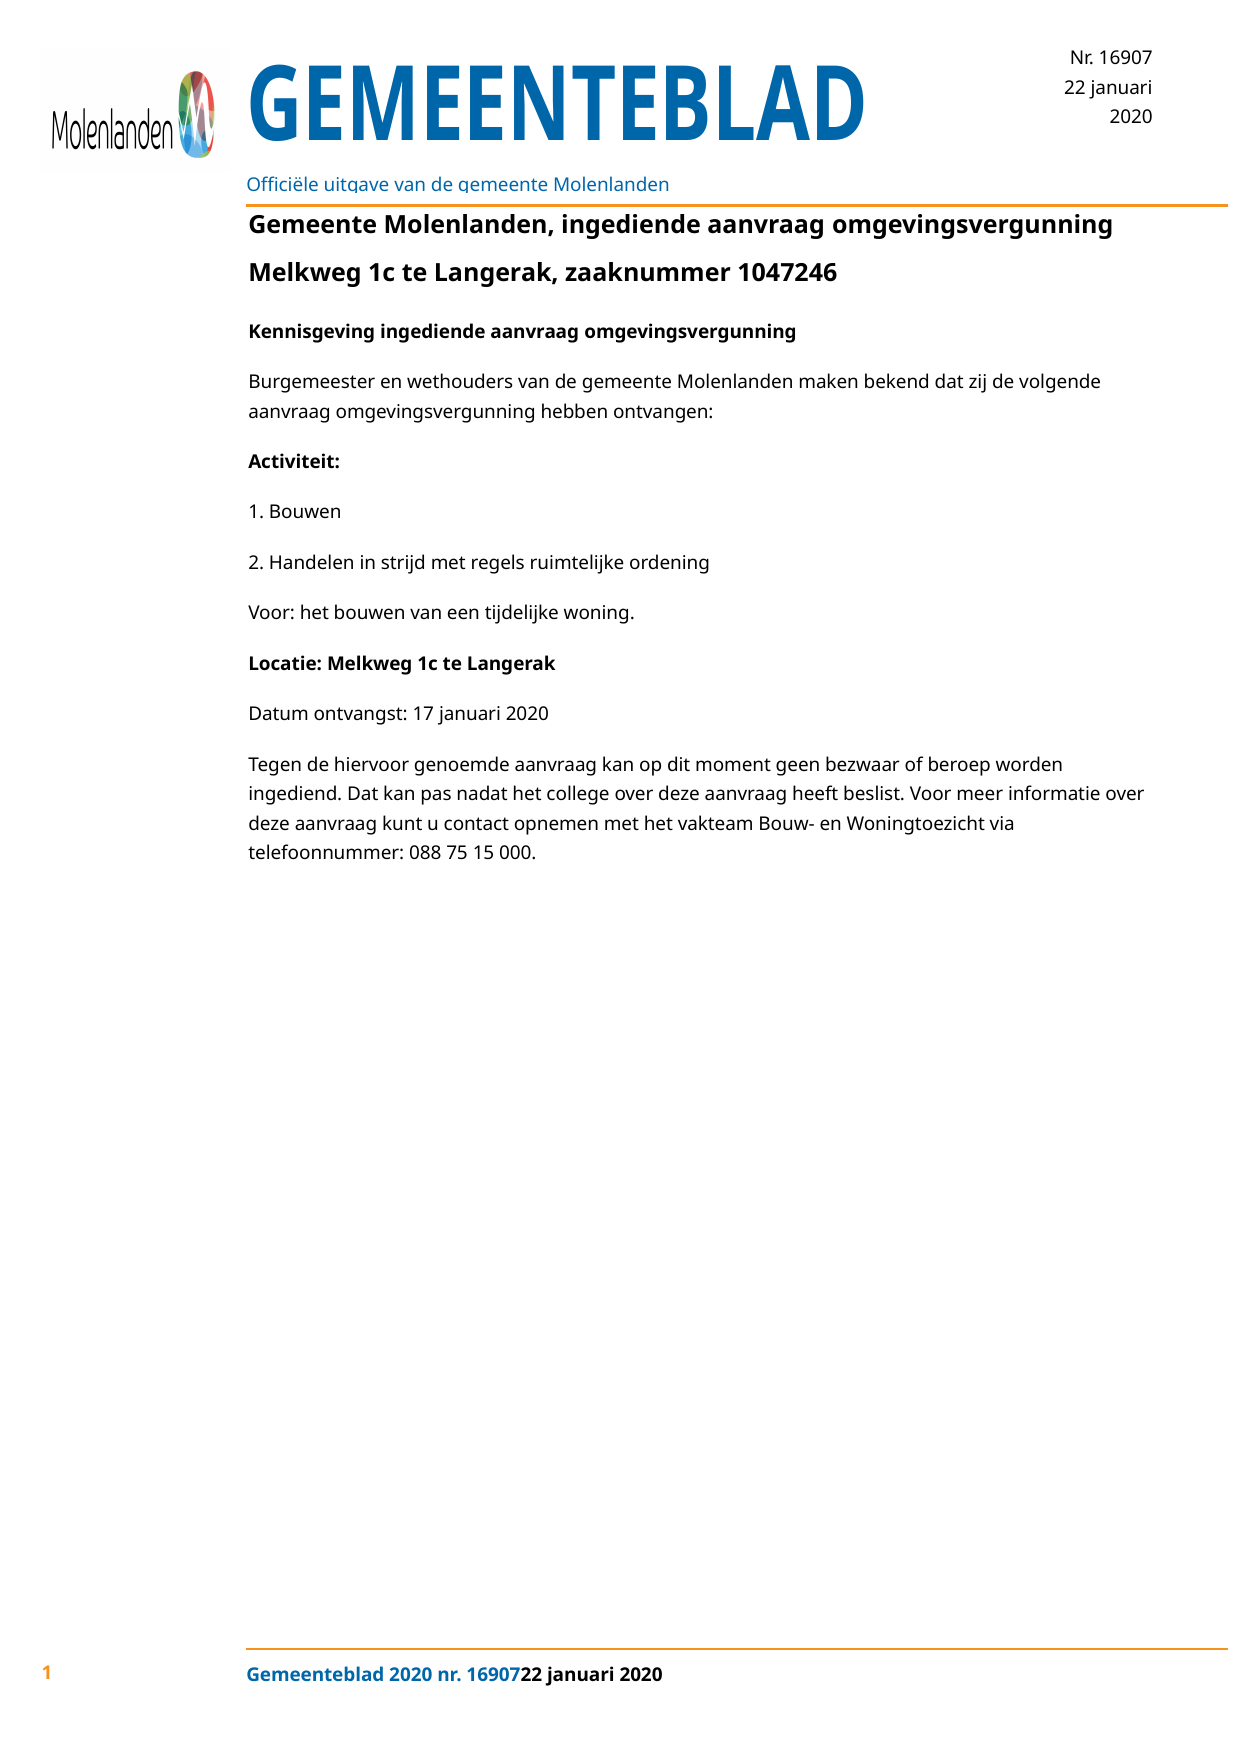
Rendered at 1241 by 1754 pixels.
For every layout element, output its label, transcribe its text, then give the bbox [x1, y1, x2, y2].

text Tegen de hiervoor genoemde aanvraag kan op dit moment geen bezwaar of beroep worden ingediend. Dat kan pas nadat het college over deze aanvraag heeft beslist. Voor meer informatie over deze aanvraag kunt u contact opnemen met het vakteam Bouw- en Woningtoezicht via telefoonnummer: 088 75 15 000. [248, 751, 1152, 865]
text Burgemeester en wethouders van de gemeente Molenlanden maken bekend dat zij de volgende aanvraag omgevingsvergunning hebben ontvangen: [248, 368, 1152, 424]
text Activiteit: [248, 448, 1152, 474]
text 2. Handelen in strijd met regels ruimtelijke ordening [248, 549, 1152, 575]
text Datum ontvangst: 17 januari 2020 [248, 700, 1152, 726]
text Kennisgeving ingediende aanvraag omgevingsvergunning [248, 318, 1152, 344]
text Voor: het bouwen van een tijdelijke woning. [248, 599, 1152, 625]
text 1. Bouwen [248, 499, 1152, 524]
text Locatie: Melkweg 1c te Langerak [248, 650, 1152, 676]
text Gemeente Molenlanden, ingediende aanvraag omgevingsvergunning Melkweg 1c te Langerak, zaaknummer 1047246 [248, 207, 1152, 288]
picture [41, 47, 231, 172]
